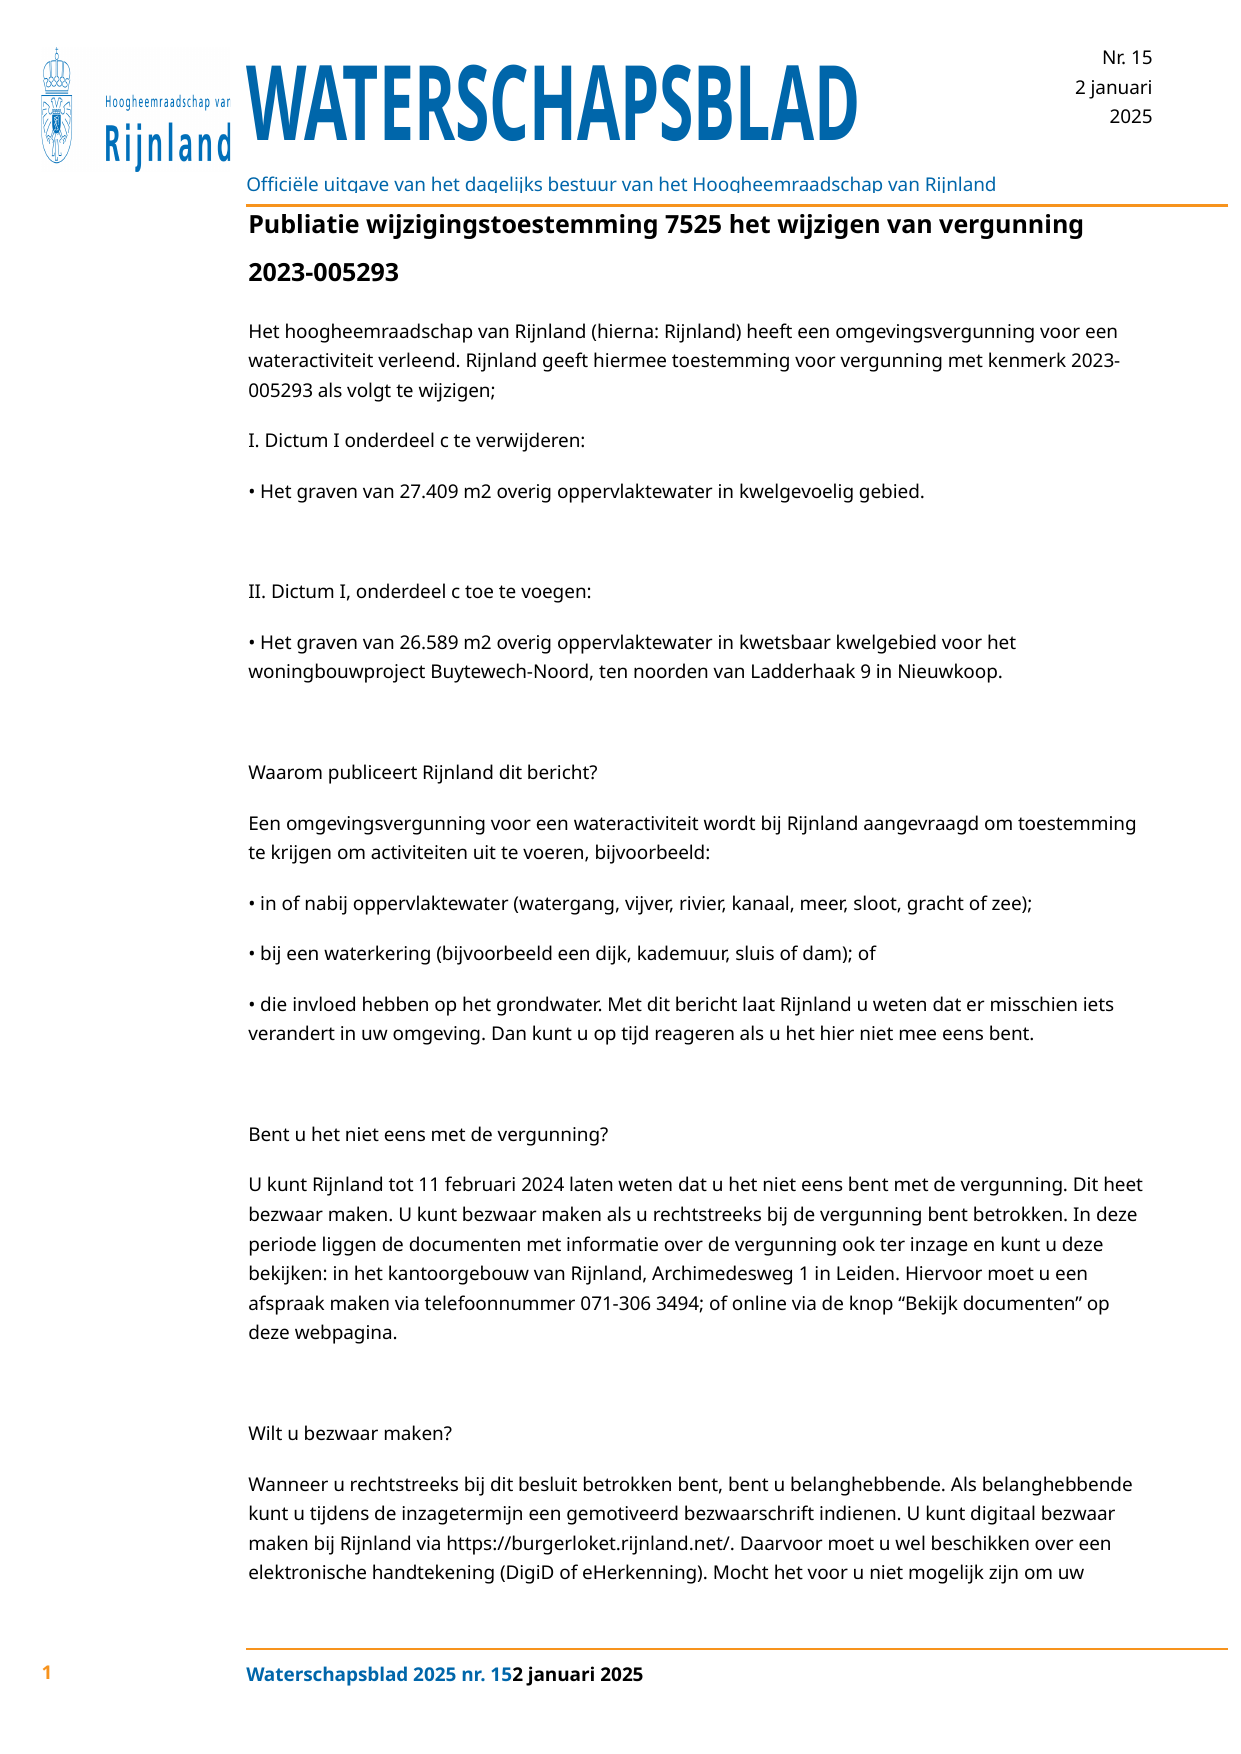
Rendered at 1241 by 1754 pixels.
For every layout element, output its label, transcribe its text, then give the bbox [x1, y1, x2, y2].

text Een omgevingsvergunning voor een wateractiviteit wordt bij Rijnland aangevraagd om toestemming te krijgen om activiteiten uit te voeren, bijvoorbeeld: [248, 810, 1152, 865]
text • in of nabij oppervlaktewater (watergang, vijver, rivier, kanaal, meer, sloot, gracht of zee); [248, 890, 1152, 916]
text • die invloed hebben op het grondwater. Met dit bericht laat Rijnland u weten dat er misschien iets verandert in uw omgeving. Dan kunt u op tijd reageren als u het hier niet mee eens bent. [248, 991, 1152, 1046]
text Publiatie wijzigingstoestemming 7525 het wijzigen van vergunning 2023-005293 [248, 207, 1152, 288]
text • bij een waterkering (bijvoorbeeld een dijk, kademuur, sluis of dam); of [248, 940, 1152, 966]
text Bent u het niet eens met de vergunning? [248, 1121, 1152, 1147]
text II. Dictum I, onderdeel c toe te voegen: [248, 579, 1152, 604]
text • Het graven van 26.589 m2 overig oppervlaktewater in kwetsbaar kwelgebied voor het woningbouwproject Buytewech-Noord, ten noorden van Ladderhaak 9 in Nieuwkoop. [248, 629, 1152, 684]
picture [41, 47, 231, 172]
text U kunt Rijnland tot 11 februari 2024 laten weten dat u het niet eens bent met de vergunning. Dit heet bezwaar maken. U kunt bezwaar maken als u rechtstreeks bij de vergunning bent betrokken. In deze periode liggen de documenten met informatie over de vergunning ook ter inzage en kunt u deze bekijken: in het kantoorgebouw van Rijnland, Archimedesweg 1 in Leiden. Hiervoor moet u een afspraak maken via telefoonnummer 071-306 3494; of online via de knop “Bekijk documenten” op deze webpagina. [248, 1172, 1152, 1345]
text I. Dictum I onderdeel c te verwijderen: [248, 427, 1152, 453]
text • Het graven van 27.409 m2 overig oppervlaktewater in kwelgevoelig gebied. [248, 478, 1152, 504]
text Wilt u bezwaar maken? [248, 1420, 1152, 1446]
text Wanneer u rechtstreeks bij dit besluit betrokken bent, bent u belanghebbende. Als belanghebbende kunt u tijdens de inzagetermijn een gemotiveerd bezwaarschrift indienen. U kunt digitaal bezwaar maken bij Rijnland via https://burgerloket.rijnland.net/. Daarvoor moet u wel beschikken over een elektronische handtekening (DigiD of eHerkenning). Mocht het voor u niet mogelijk zijn om uw [248, 1471, 1152, 1585]
text Het hoogheemraadschap van Rijnland (hierna: Rijnland) heeft een omgevingsvergunning voor een wateractiviteit verleend. Rijnland geeft hiermee toestemming voor vergunning met kenmerk 2023-005293 als volgt te wijzigen; [248, 318, 1152, 403]
text Waarom publiceert Rijnland dit bericht? [248, 759, 1152, 785]
